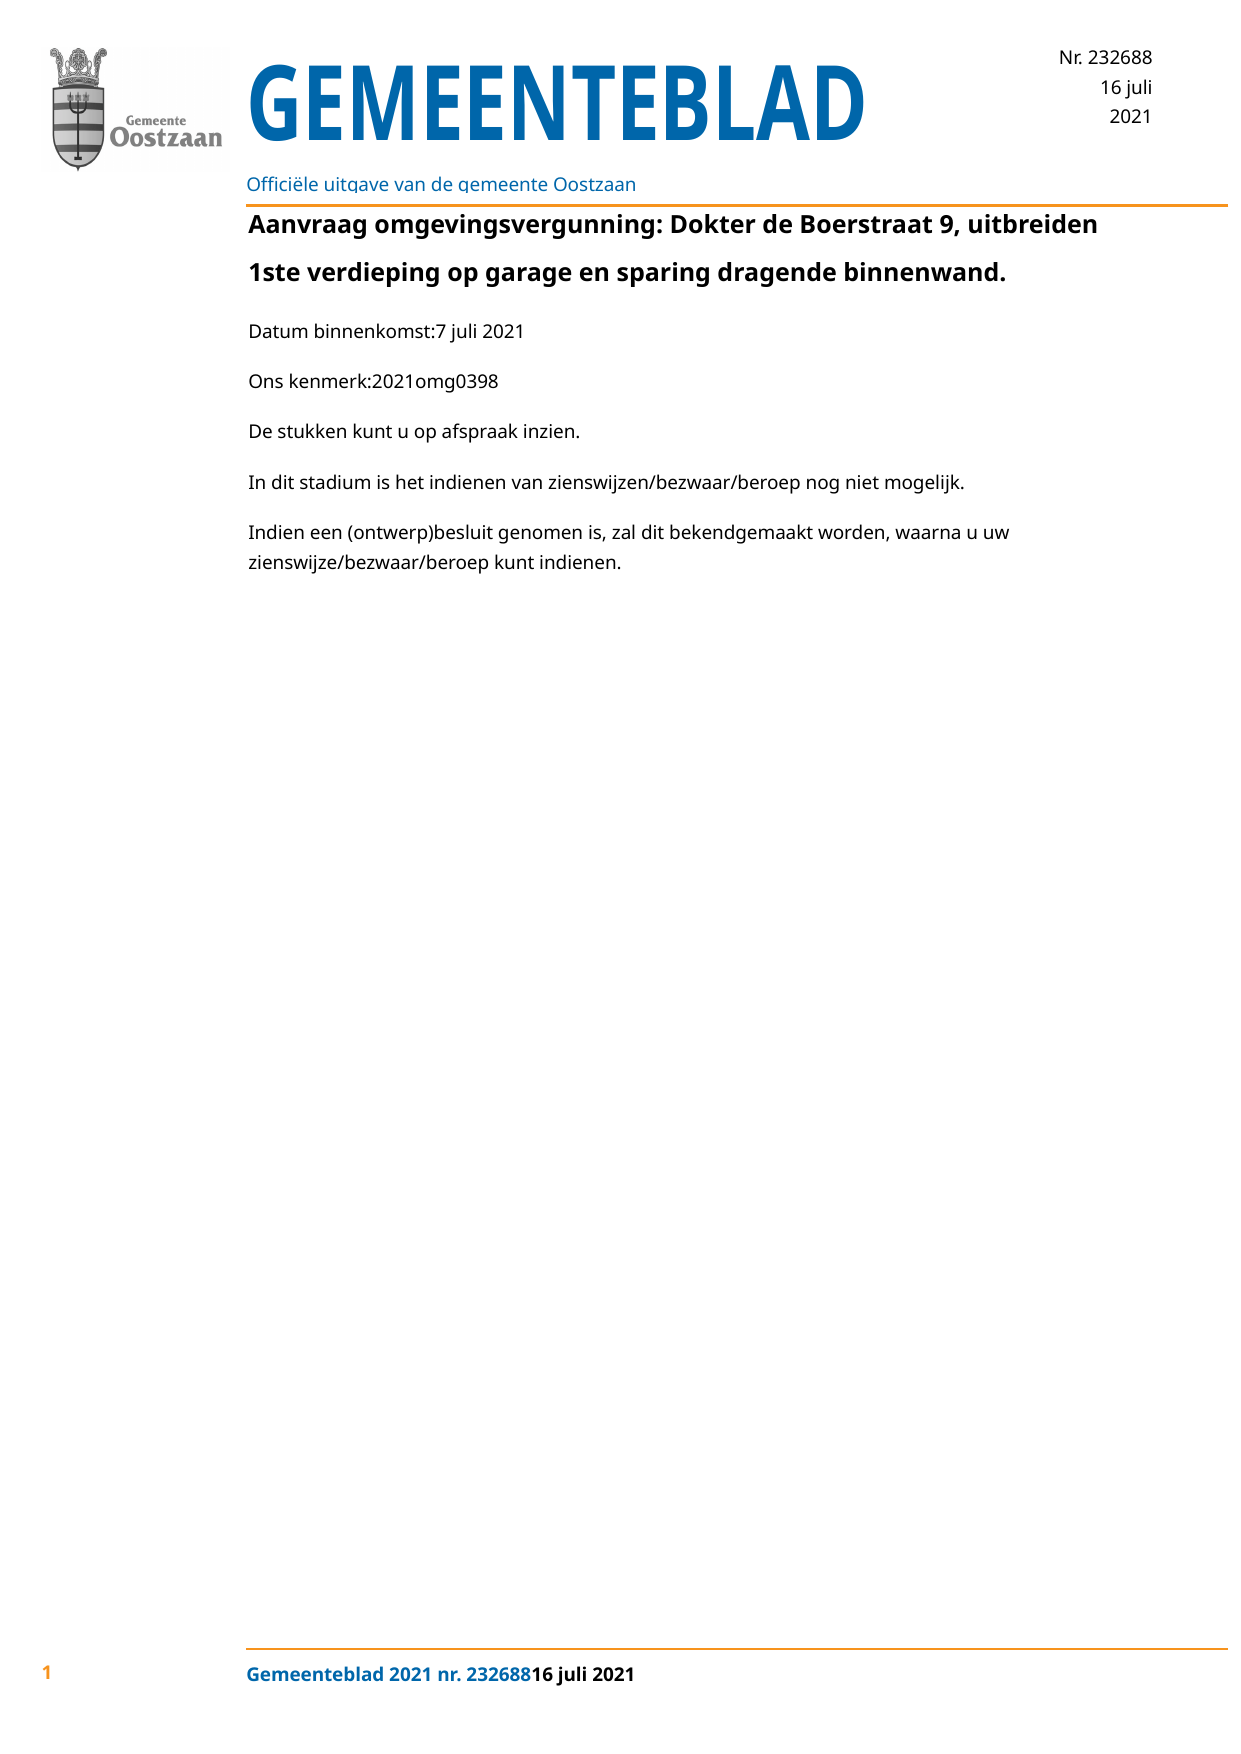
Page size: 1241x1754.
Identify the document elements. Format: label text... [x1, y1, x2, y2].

text De stukken kunt u op afspraak inzien. [248, 419, 1152, 444]
text In dit stadium is het indienen van zienswijzen/bezwaar/beroep nog niet mogelijk. [248, 469, 1152, 495]
picture [41, 47, 231, 172]
text Ons kenmerk:2021omg0398 [248, 368, 1152, 394]
text Indien een (ontwerp)besluit genomen is, zal dit bekendgemaakt worden, waarna u uw zienswijze/bezwaar/beroep kunt indienen. [248, 519, 1152, 575]
text Datum binnenkomst:7 juli 2021 [248, 318, 1152, 344]
text Aanvraag omgevingsvergunning: Dokter de Boerstraat 9, uitbreiden 1ste verdieping op garage en sparing dragende binnenwand. [248, 207, 1152, 288]
